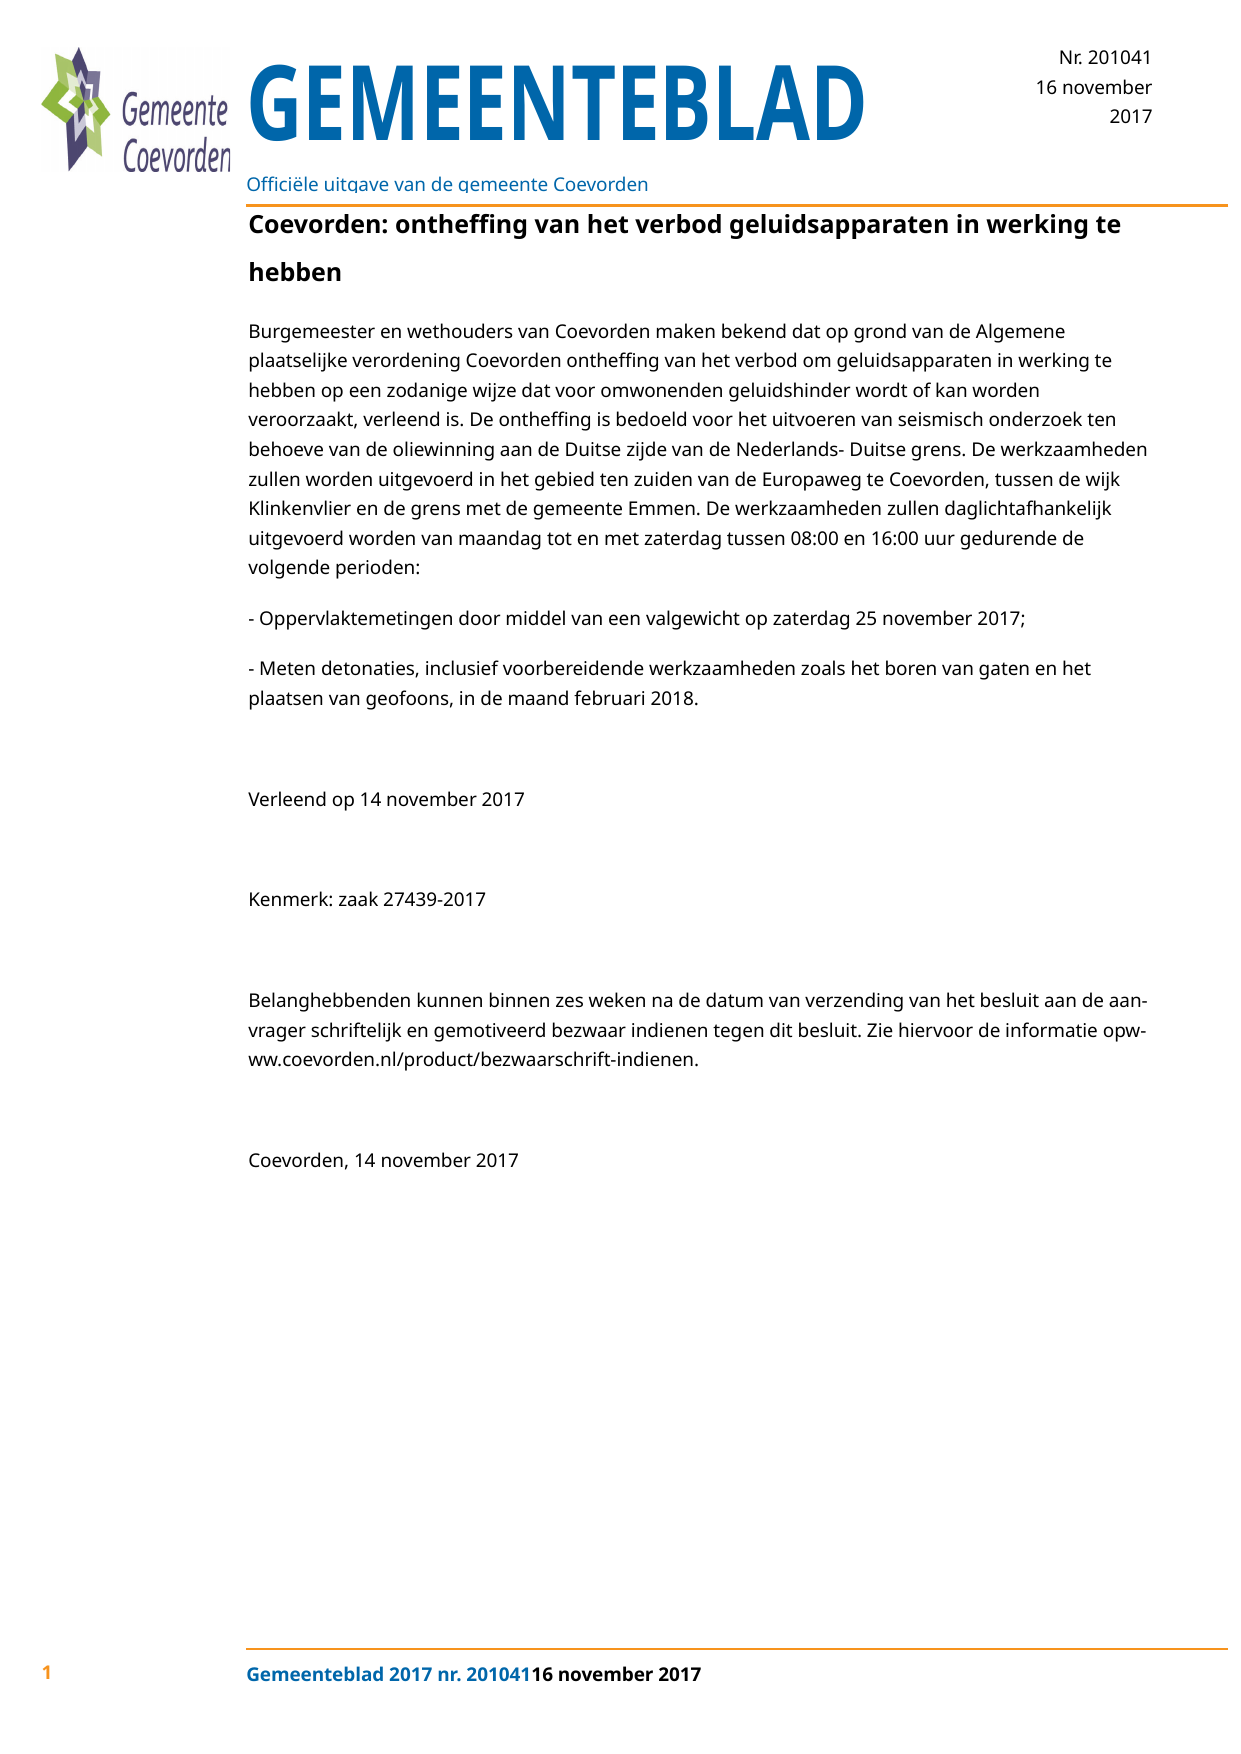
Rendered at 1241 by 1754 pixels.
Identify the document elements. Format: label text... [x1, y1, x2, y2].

text - Meten detonaties, inclusief voorbereidende werkzaamheden zoals het boren van gaten en het plaatsen van geofoons, in de maand februari 2018. [248, 655, 1152, 711]
text Coevorden, 14 november 2017 [248, 1147, 1152, 1173]
picture [41, 47, 231, 172]
text Belanghebbenden kunnen binnen zes weken na de datum van verzending van het besluit aan de aan-vrager schriftelijk en gemotiveerd bezwaar indienen tegen dit besluit. Zie hiervoor de informatie opw-ww.coevorden.nl/product/bezwaarschrift-indienen. [248, 987, 1152, 1072]
text Burgemeester en wethouders van Coevorden maken bekend dat op grond van de Algemene plaatselijke verordening Coevorden ontheffing van het verbod om geluidsapparaten in werking te hebben op een zodanige wijze dat voor omwonenden geluidshinder wordt of kan worden veroorzaakt, verleend is. De ontheffing is bedoeld voor het uitvoeren van seismisch onderzoek ten behoeve van de oliewinning aan de Duitse zijde van de Nederlands- Duitse grens. De werkzaamheden zullen worden uitgevoerd in het gebied ten zuiden van de Europaweg te Coevorden, tussen de wijk Klinkenvlier en de grens met de gemeente Emmen. De werkzaamheden zullen daglichtafhankelijk uitgevoerd worden van maandag tot en met zaterdag tussen 08:00 en 16:00 uur gedurende de volgende perioden: [248, 318, 1152, 580]
text Kenmerk: zaak 27439-2017 [248, 887, 1152, 912]
text - Oppervlaktemetingen door middel van een valgewicht op zaterdag 25 november 2017; [248, 605, 1152, 631]
text Coevorden: ontheffing van het verbod geluidsapparaten in werking te hebben [248, 207, 1152, 288]
text Verleend op 14 november 2017 [248, 786, 1152, 812]
